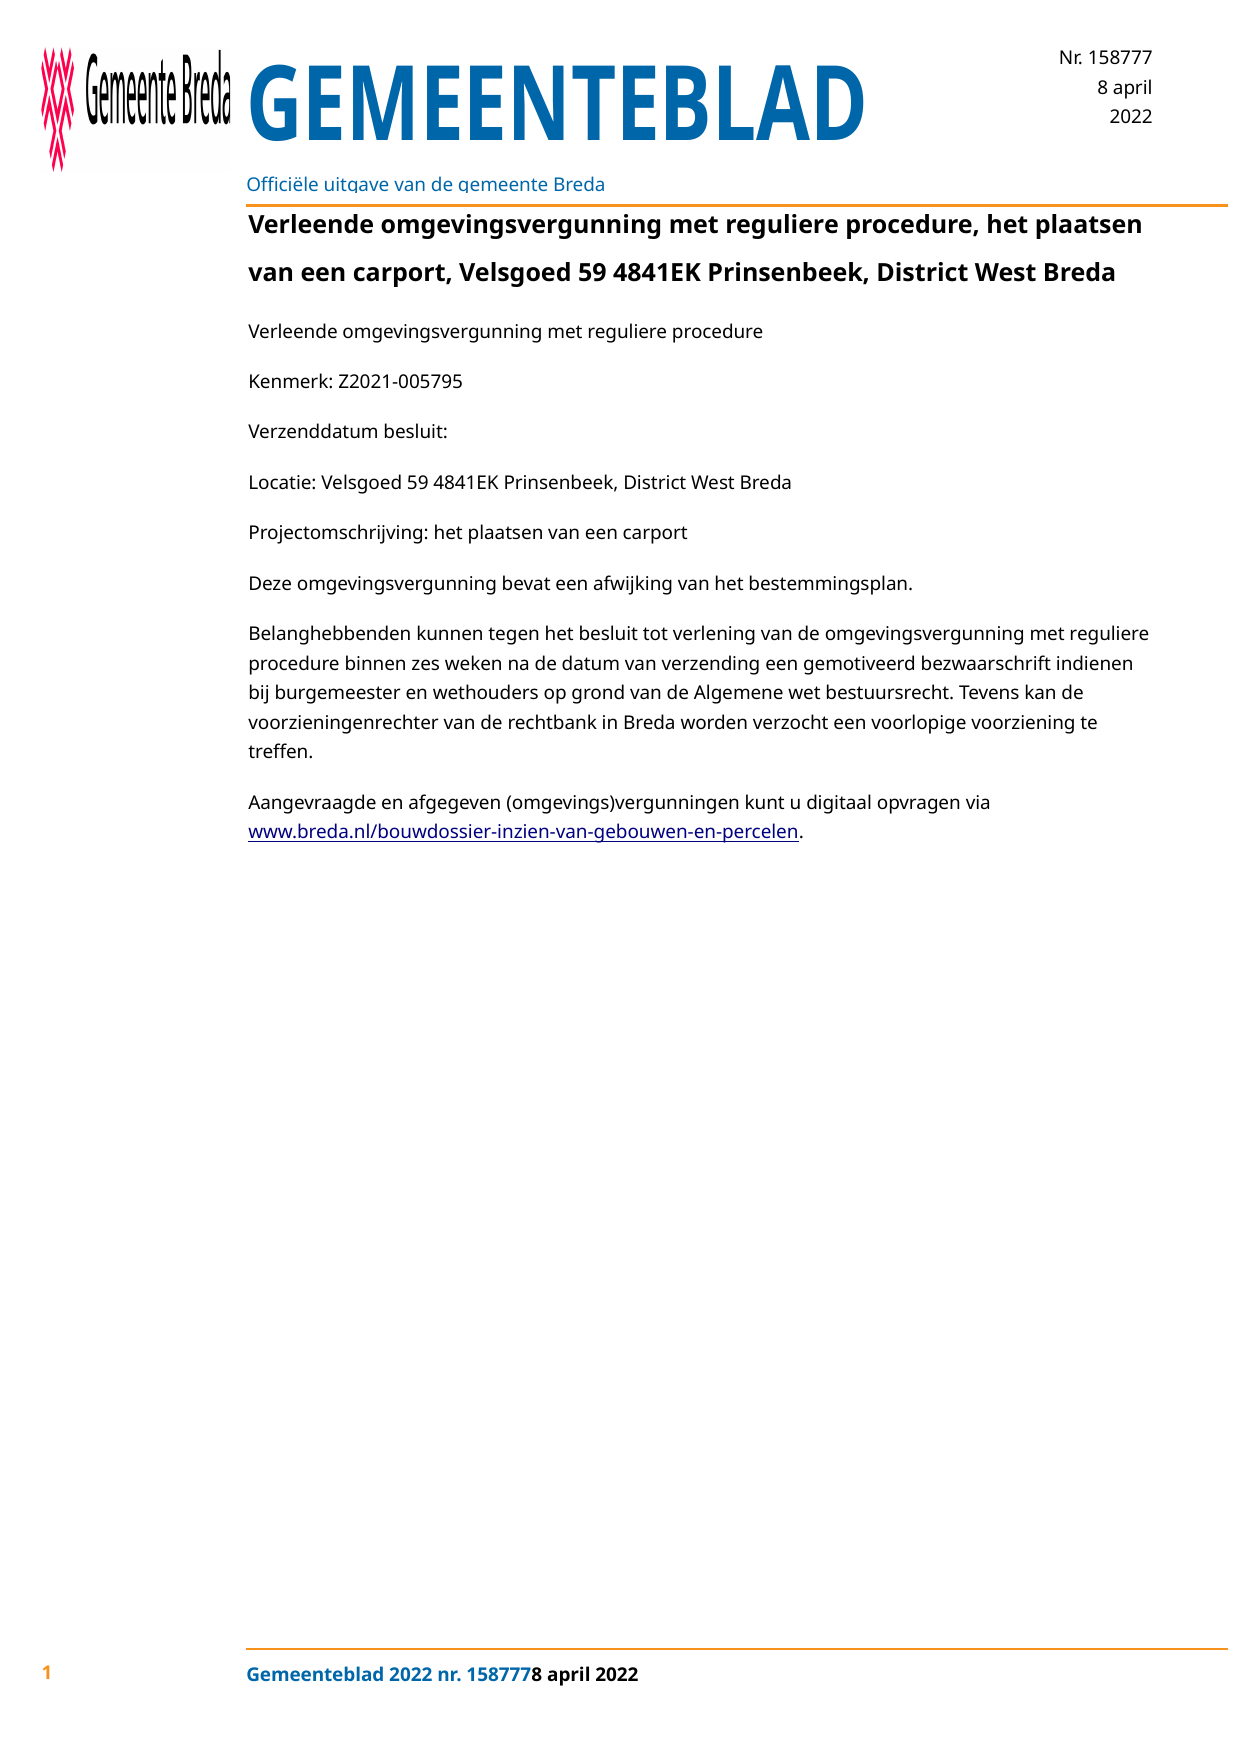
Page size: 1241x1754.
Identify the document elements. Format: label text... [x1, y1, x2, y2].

text Verzenddatum besluit: [248, 419, 1152, 444]
text Verleende omgevingsvergunning met reguliere procedure, het plaatsen van een carport, Velsgoed 59 4841EK Prinsenbeek, District West Breda [248, 207, 1152, 288]
text Projectomschrijving: het plaatsen van een carport [248, 519, 1152, 545]
text Belanghebbenden kunnen tegen het besluit tot verlening van de omgevingsvergunning met reguliere procedure binnen zes weken na de datum van verzending een gemotiveerd bezwaarschrift indienen bij burgemeester en wethouders op grond van de Algemene wet bestuursrecht. Tevens kan de voorzieningenrechter van de rechtbank in Breda worden verzocht een voorlopige voorziening te treffen. [248, 620, 1152, 764]
text Aangevraagde en afgegeven (omgevings)vergunningen kunt u digitaal opvragen via www.breda.nl/bouwdossier-inzien-van-gebouwen-en-percelen. [248, 789, 1152, 844]
text Verleende omgevingsvergunning met reguliere procedure [248, 318, 1152, 344]
text Locatie: Velsgoed 59 4841EK Prinsenbeek, District West Breda [248, 469, 1152, 495]
picture [41, 47, 231, 172]
text Deze omgevingsvergunning bevat een afwijking van het bestemmingsplan. [248, 570, 1152, 596]
text Kenmerk: Z2021-005795 [248, 368, 1152, 394]
